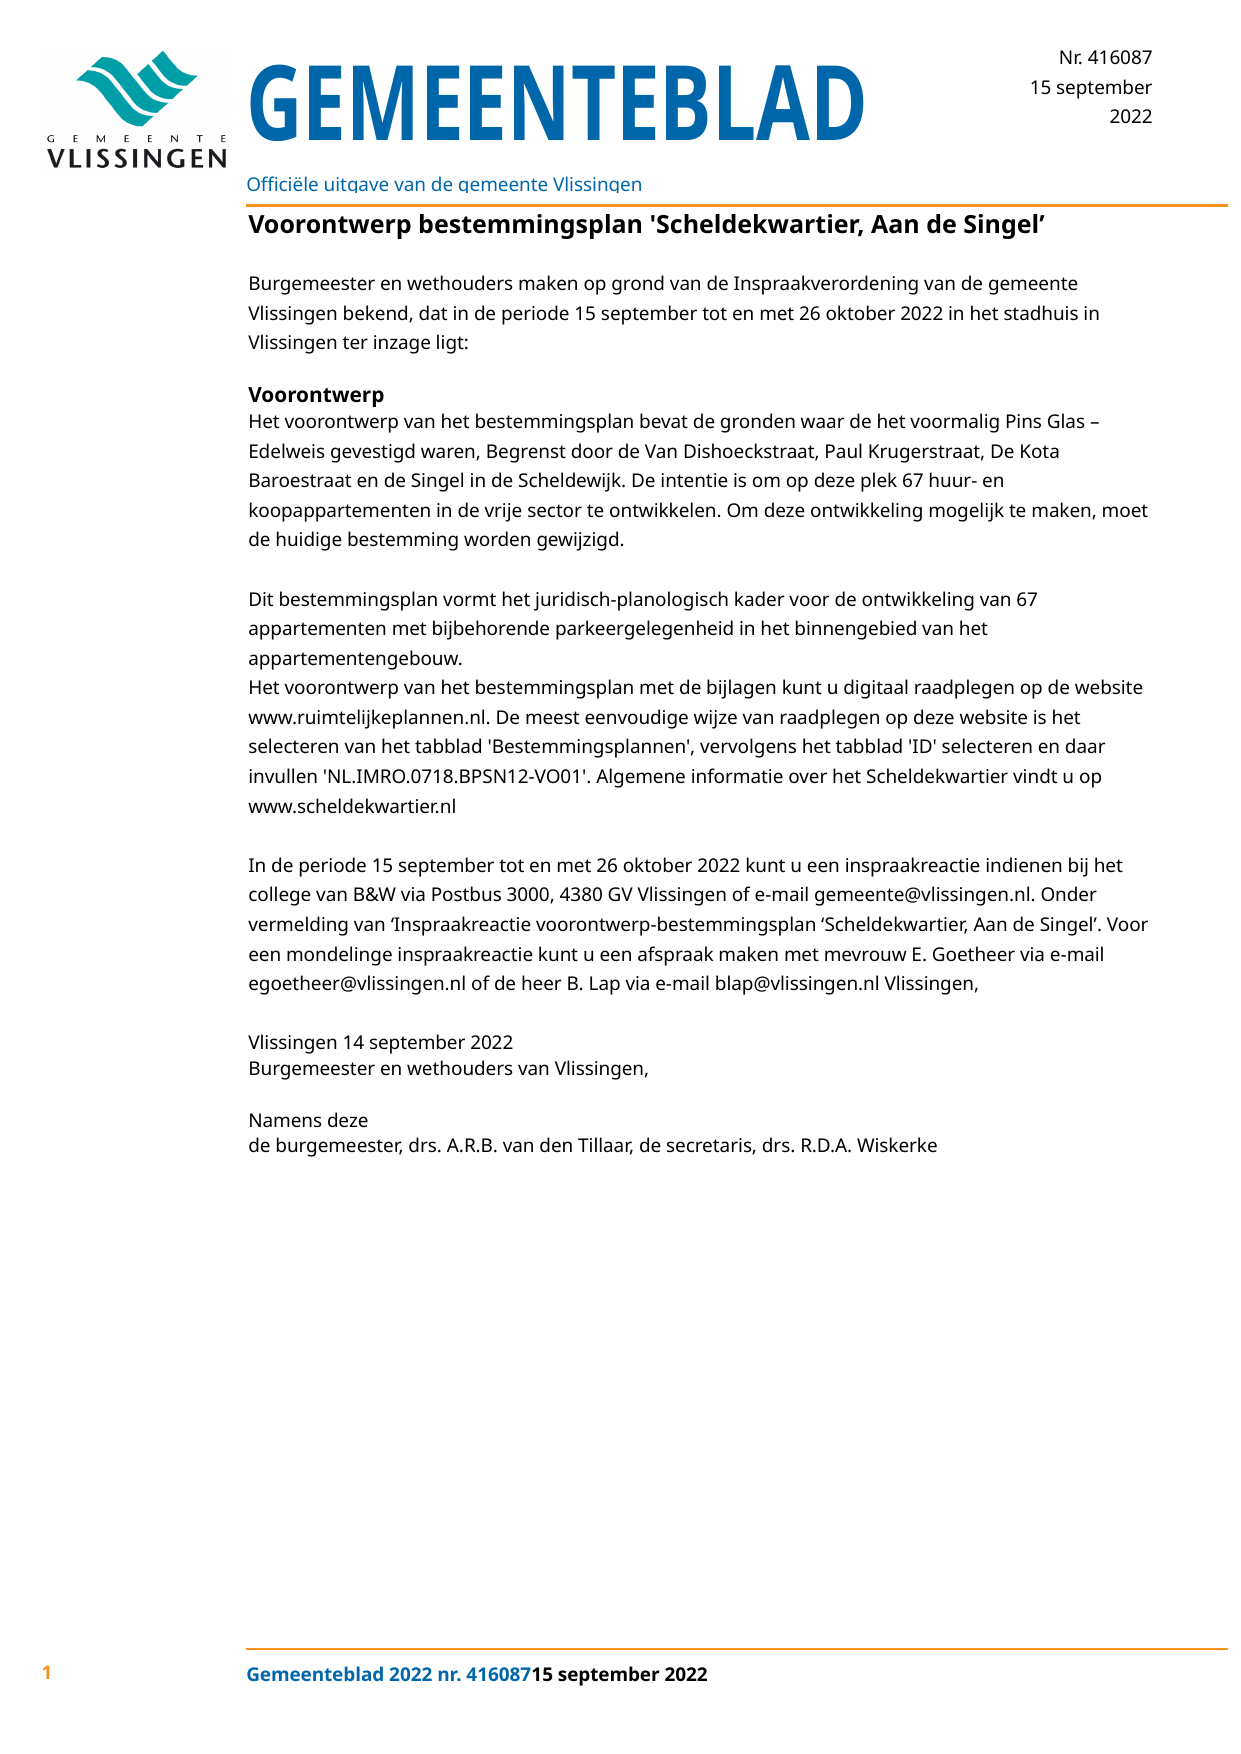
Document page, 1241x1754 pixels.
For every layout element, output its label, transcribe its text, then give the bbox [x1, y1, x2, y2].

text Dit bestemmingsplan vormt het juridisch-planologisch kader voor de ontwikkeling van 67 appartementen met bijbehorende parkeergelegenheid in het binnengebied van het appartementengebouw. [248, 586, 1152, 671]
text Vlissingen 14 september 2022 [248, 1029, 1152, 1055]
text Het voorontwerp van het bestemmingsplan met de bijlagen kunt u digitaal raadplegen op de website www.ruimtelijkeplannen.nl. De meest eenvoudige wijze van raadplegen op deze website is het selecteren van het tabblad 'Bestemmingsplannen', vervolgens het tabblad 'ID' selecteren en daar invullen 'NL.IMRO.0718.BPSN12-VO01'. Algemene informatie over het Scheldekwartier vindt u op www.scheldekwartier.nl [248, 674, 1152, 819]
text Voorontwerp [248, 380, 1152, 408]
text Voorontwerp bestemmingsplan 'Scheldekwartier, Aan de Singel’ [248, 207, 1152, 241]
picture [41, 47, 231, 172]
text de burgemeester, drs. A.R.B. van den Tillaar, de secretaris, drs. R.D.A. Wiskerke [248, 1132, 1152, 1158]
text In de periode 15 september tot en met 26 oktober 2022 kunt u een inspraakreactie indienen bij het college van B&W via Postbus 3000, 4380 GV Vlissingen of e-mail gemeente@vlissingen.nl. Onder vermelding van ‘Inspraakreactie voorontwerp-bestemmingsplan ‘Scheldekwartier, Aan de Singel’. Voor een mondelinge inspraakreactie kunt u een afspraak maken met mevrouw E. Goetheer via e-mail egoetheer@vlissingen.nl of de heer B. Lap via e-mail blap@vlissingen.nl Vlissingen, [248, 852, 1152, 996]
text Het voorontwerp van het bestemmingsplan bevat de gronden waar de het voormalig Pins Glas – Edelweis gevestigd waren, Begrenst door de Van Dishoeckstraat, Paul Krugerstraat, De Kota Baroestraat en de Singel in de Scheldewijk. De intentie is om op deze plek 67 huur- en koopappartementen in de vrije sector te ontwikkelen. Om deze ontwikkeling mogelijk te maken, moet de huidige bestemming worden gewijzigd. [248, 408, 1152, 552]
text Burgemeester en wethouders van Vlissingen, [248, 1055, 1152, 1081]
text Burgemeester en wethouders maken op grond van de Inspraakverordening van de gemeente Vlissingen bekend, dat in de periode 15 september tot en met 26 oktober 2022 in het stadhuis in Vlissingen ter inzage ligt: [248, 270, 1152, 355]
text Namens deze [248, 1107, 1152, 1132]
